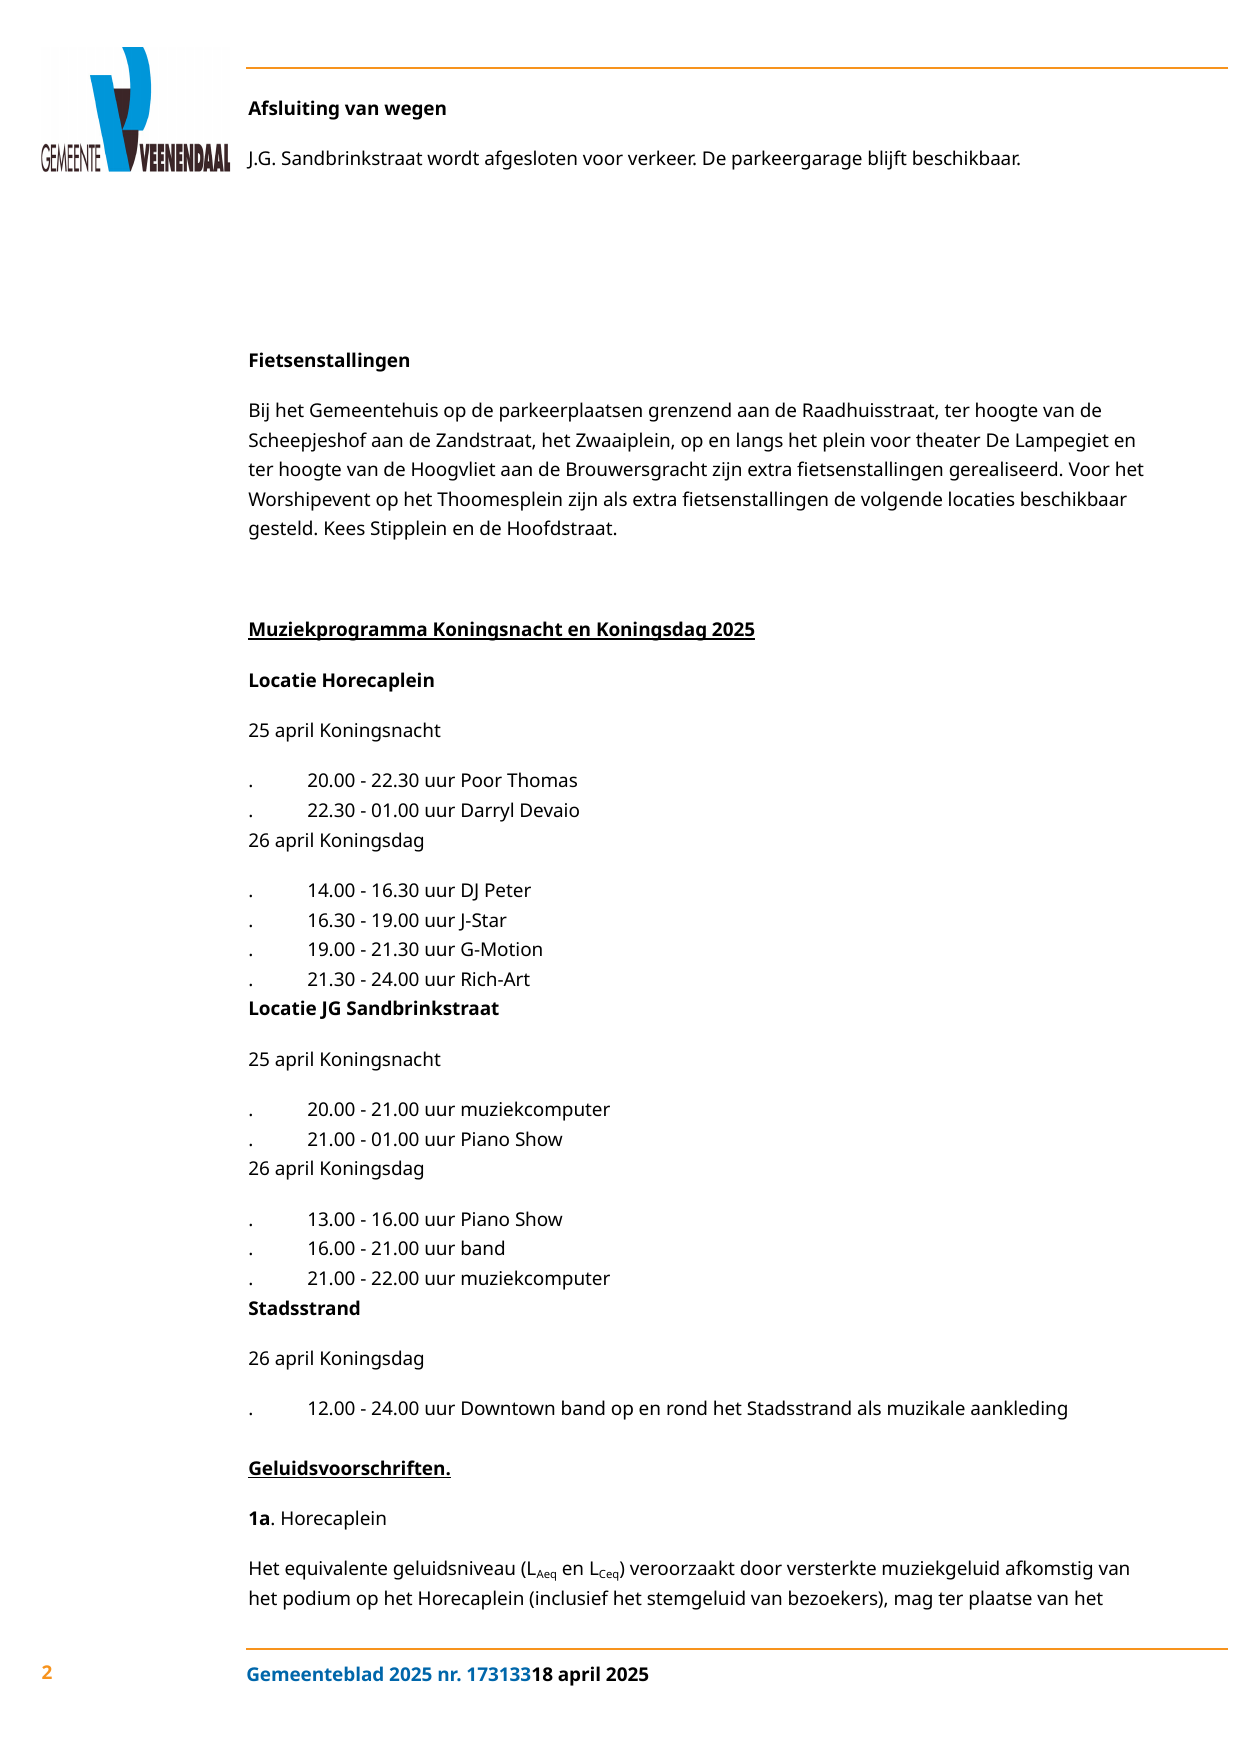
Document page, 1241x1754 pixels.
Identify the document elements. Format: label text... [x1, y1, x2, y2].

list 13.00 - 16.00 uur Piano Show [248, 1206, 1152, 1232]
text Bij het Gemeentehuis op de parkeerplaatsen grenzend aan de Raadhuisstraat, ter hoogte van de Scheepjeshof aan de Zandstraat, het Zwaaiplein, op en langs het plein voor theater De Lampegiet en ter hoogte van de Hoogvliet aan de Brouwersgracht zijn extra fietsenstallingen gerealiseerd. Voor het Worshipevent op het Thoomesplein zijn als extra fietsenstallingen de volgende locaties beschikbaar gesteld. Kees Stipplein en de Hoofdstraat. [248, 397, 1152, 541]
text Het equivalente geluidsniveau (LAeq en LCeq) veroorzaakt door versterkte muziekgeluid afkomstig van het podium op het Horecaplein (inclusief het stemgeluid van bezoekers), mag ter plaatse van het [248, 1556, 1152, 1611]
text 26 april Koningsdag [248, 1345, 1152, 1371]
list 16.30 - 19.00 uur J-Star [248, 907, 1152, 933]
list 14.00 - 16.30 uur DJ Peter [248, 877, 1152, 903]
text 25 april Koningsnacht [248, 1046, 1152, 1072]
text Afsluiting van wegen [248, 95, 1152, 121]
text Stadsstrand [248, 1295, 1152, 1321]
text Geluidsvoorschriften. [248, 1455, 1152, 1481]
list 21.30 - 24.00 uur Rich-Art [248, 966, 1152, 992]
text J.G. Sandbrinkstraat wordt afgesloten voor verkeer. De parkeergarage blijft beschikbaar. [248, 145, 1152, 171]
text Locatie Horecaplein [248, 667, 1152, 693]
picture [123, 47, 231, 172]
list 21.00 - 22.00 uur muziekcomputer [248, 1265, 1152, 1291]
text Muziekprogramma Koningsnacht en Koningsdag 2025 [248, 616, 1152, 642]
text 25 april Koningsnacht [248, 717, 1152, 743]
list 20.00 - 21.00 uur muziekcomputer [248, 1096, 1152, 1122]
text 26 april Koningsdag [248, 827, 1152, 853]
list 12.00 - 24.00 uur Downtown band op en rond het Stadsstrand als muzikale aankleding [248, 1396, 1152, 1421]
picture [41, 47, 130, 172]
text Fietsenstallingen [248, 347, 1152, 373]
list 20.00 - 22.30 uur Poor Thomas [248, 768, 1152, 793]
text Locatie JG Sandbrinkstraat [248, 996, 1152, 1021]
list 16.00 - 21.00 uur band [248, 1236, 1152, 1261]
list 19.00 - 21.30 uur G-Motion [248, 936, 1152, 962]
list 21.00 - 01.00 uur Piano Show [248, 1126, 1152, 1152]
text 26 april Koningsdag [248, 1156, 1152, 1181]
list 22.30 - 01.00 uur Darryl Devaio [248, 797, 1152, 823]
text 1a. Horecaplein [248, 1505, 1152, 1531]
